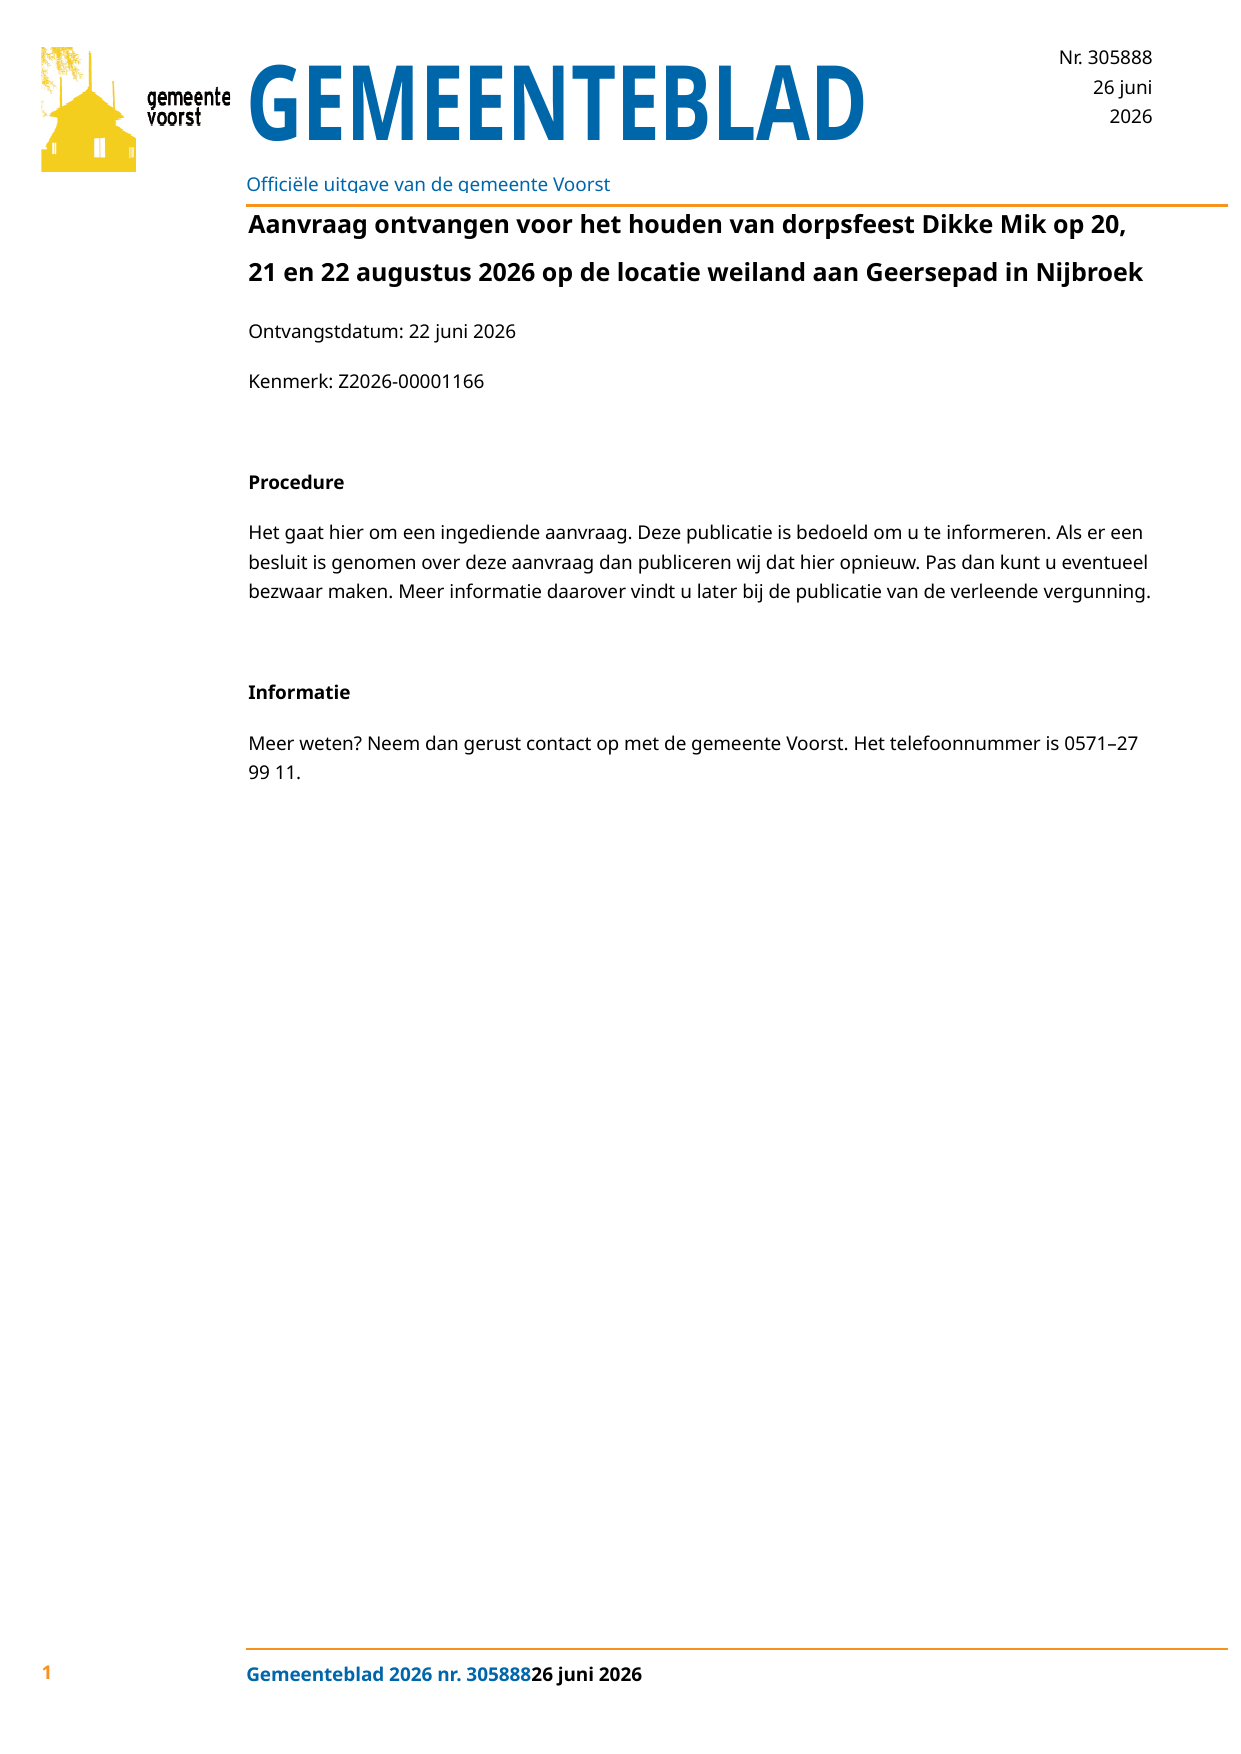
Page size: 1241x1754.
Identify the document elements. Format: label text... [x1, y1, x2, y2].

text Informatie [248, 679, 1152, 705]
text Meer weten? Neem dan gerust contact op met de gemeente Voorst. Het telefoonnummer is 0571–27 99 11. [248, 730, 1152, 785]
text Kenmerk: Z2026-00001166 [248, 368, 1152, 394]
text Procedure [248, 469, 1152, 495]
text Het gaat hier om een ingediende aanvraag. Deze publicatie is bedoeld om u te informeren. Als er een besluit is genomen over deze aanvraag dan publiceren wij dat hier opnieuw. Pas dan kunt u eventueel bezwaar maken. Meer informatie daarover vindt u later bij de publicatie van de verleende vergunning. [248, 519, 1152, 604]
picture [41, 47, 231, 172]
text Aanvraag ontvangen voor het houden van dorpsfeest Dikke Mik op 20, 21 en 22 augustus 2026 op de locatie weiland aan Geersepad in Nijbroek [248, 207, 1152, 288]
text Ontvangstdatum: 22 juni 2026 [248, 318, 1152, 344]
